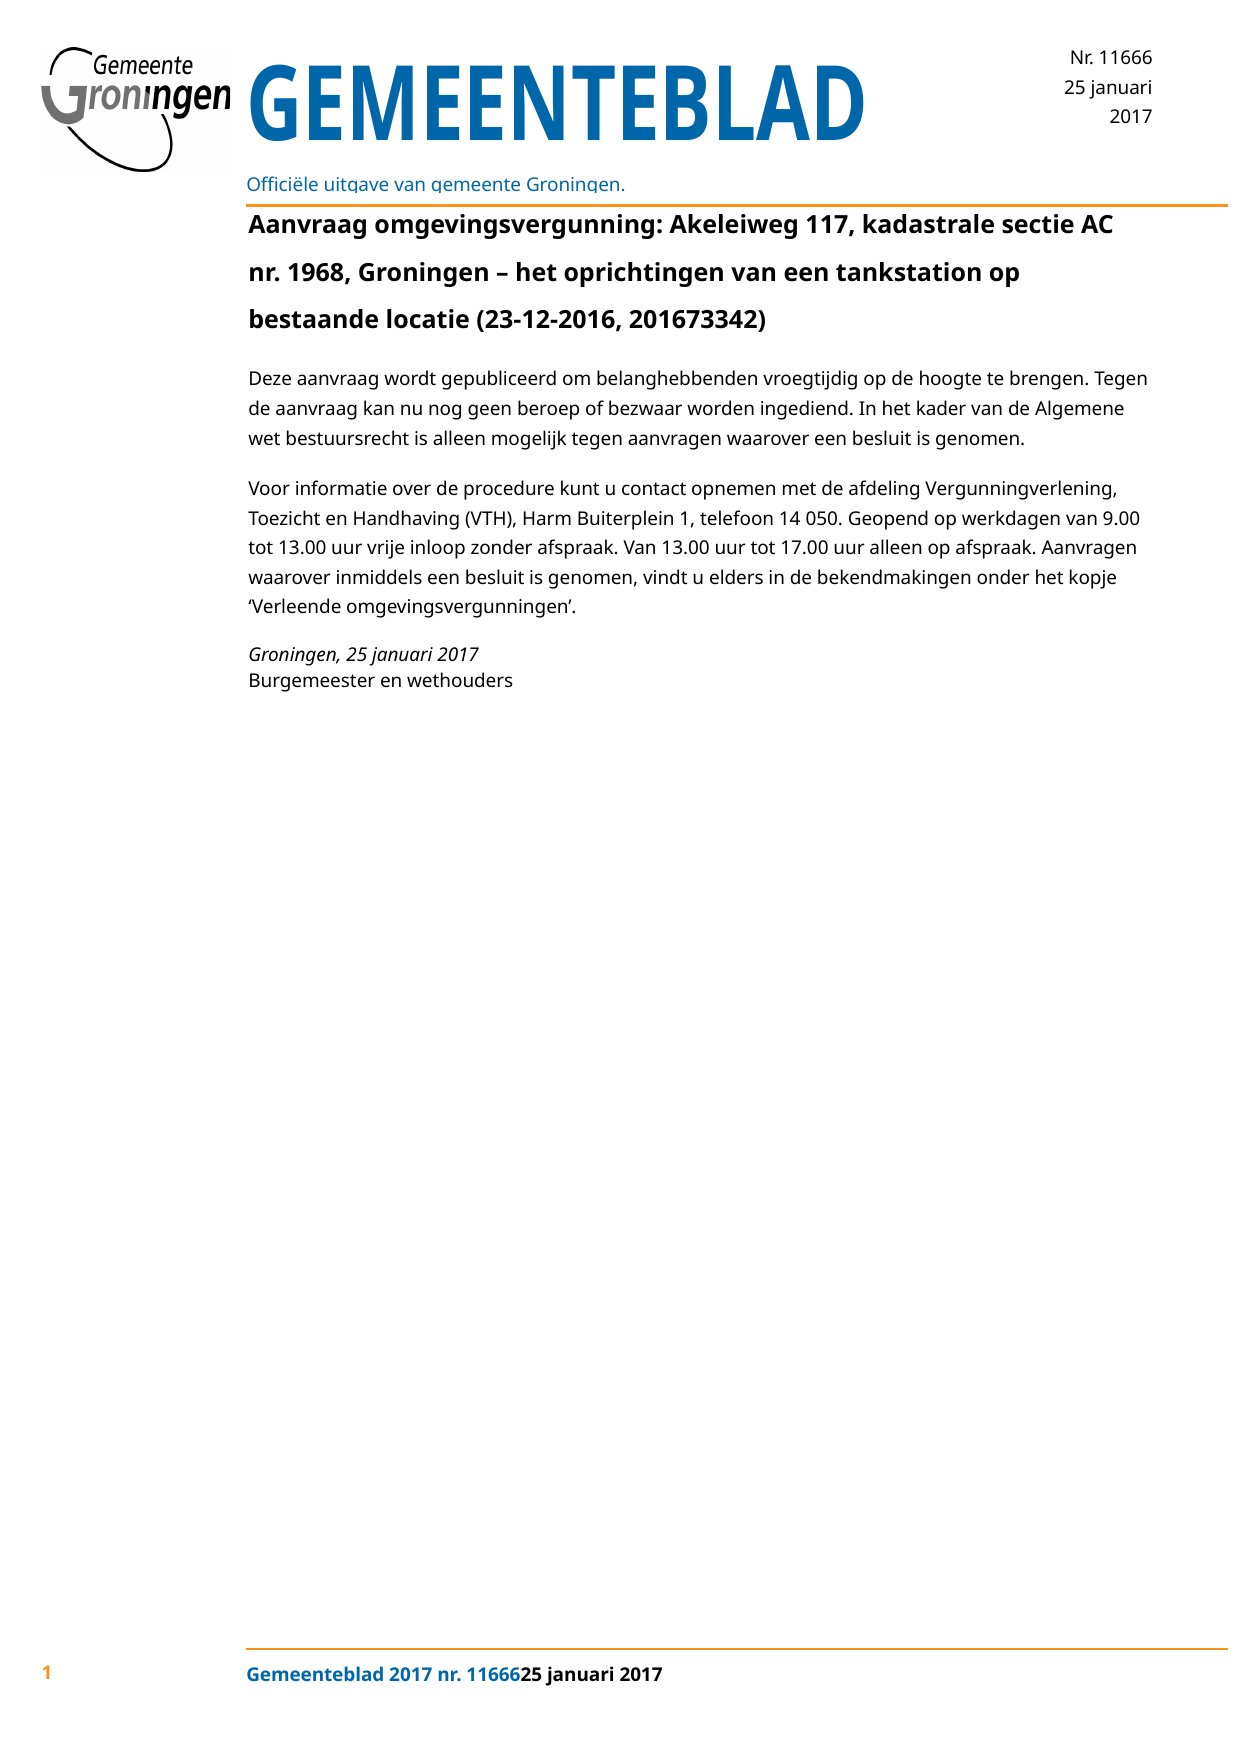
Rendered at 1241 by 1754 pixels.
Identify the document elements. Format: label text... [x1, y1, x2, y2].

text Aanvraag omgevingsvergunning: Akeleiweg 117, kadastrale sectie AC nr. 1968, Groningen – het oprichtingen van een tankstation op bestaande locatie (23-12-2016, 201673342) [248, 207, 1152, 336]
text Groningen, 25 januari 2017 [248, 641, 1152, 667]
text Deze aanvraag wordt gepubliceerd om belanghebbenden vroegtijdig op de hoogte te brengen. Tegen de aanvraag kan nu nog geen beroep of bezwaar worden ingediend. In het kader van de Algemene wet bestuursrecht is alleen mogelijk tegen aanvragen waarover een besluit is genomen. [248, 366, 1152, 450]
text Voor informatie over de procedure kunt u contact opnemen met de afdeling Vergunningverlening, Toezicht en Handhaving (VTH), Harm Buiterplein 1, telefoon 14 050. Geopend op werkdagen van 9.00 tot 13.00 uur vrije inloop zonder afspraak. Van 13.00 uur tot 17.00 uur alleen op afspraak. Aanvragen waarover inmiddels een besluit is genomen, vindt u elders in de bekendmakingen onder het kopje ‘Verleende omgevingsvergunningen’. [248, 475, 1152, 619]
text Burgemeester en wethouders [248, 667, 1152, 693]
picture [41, 47, 231, 172]
